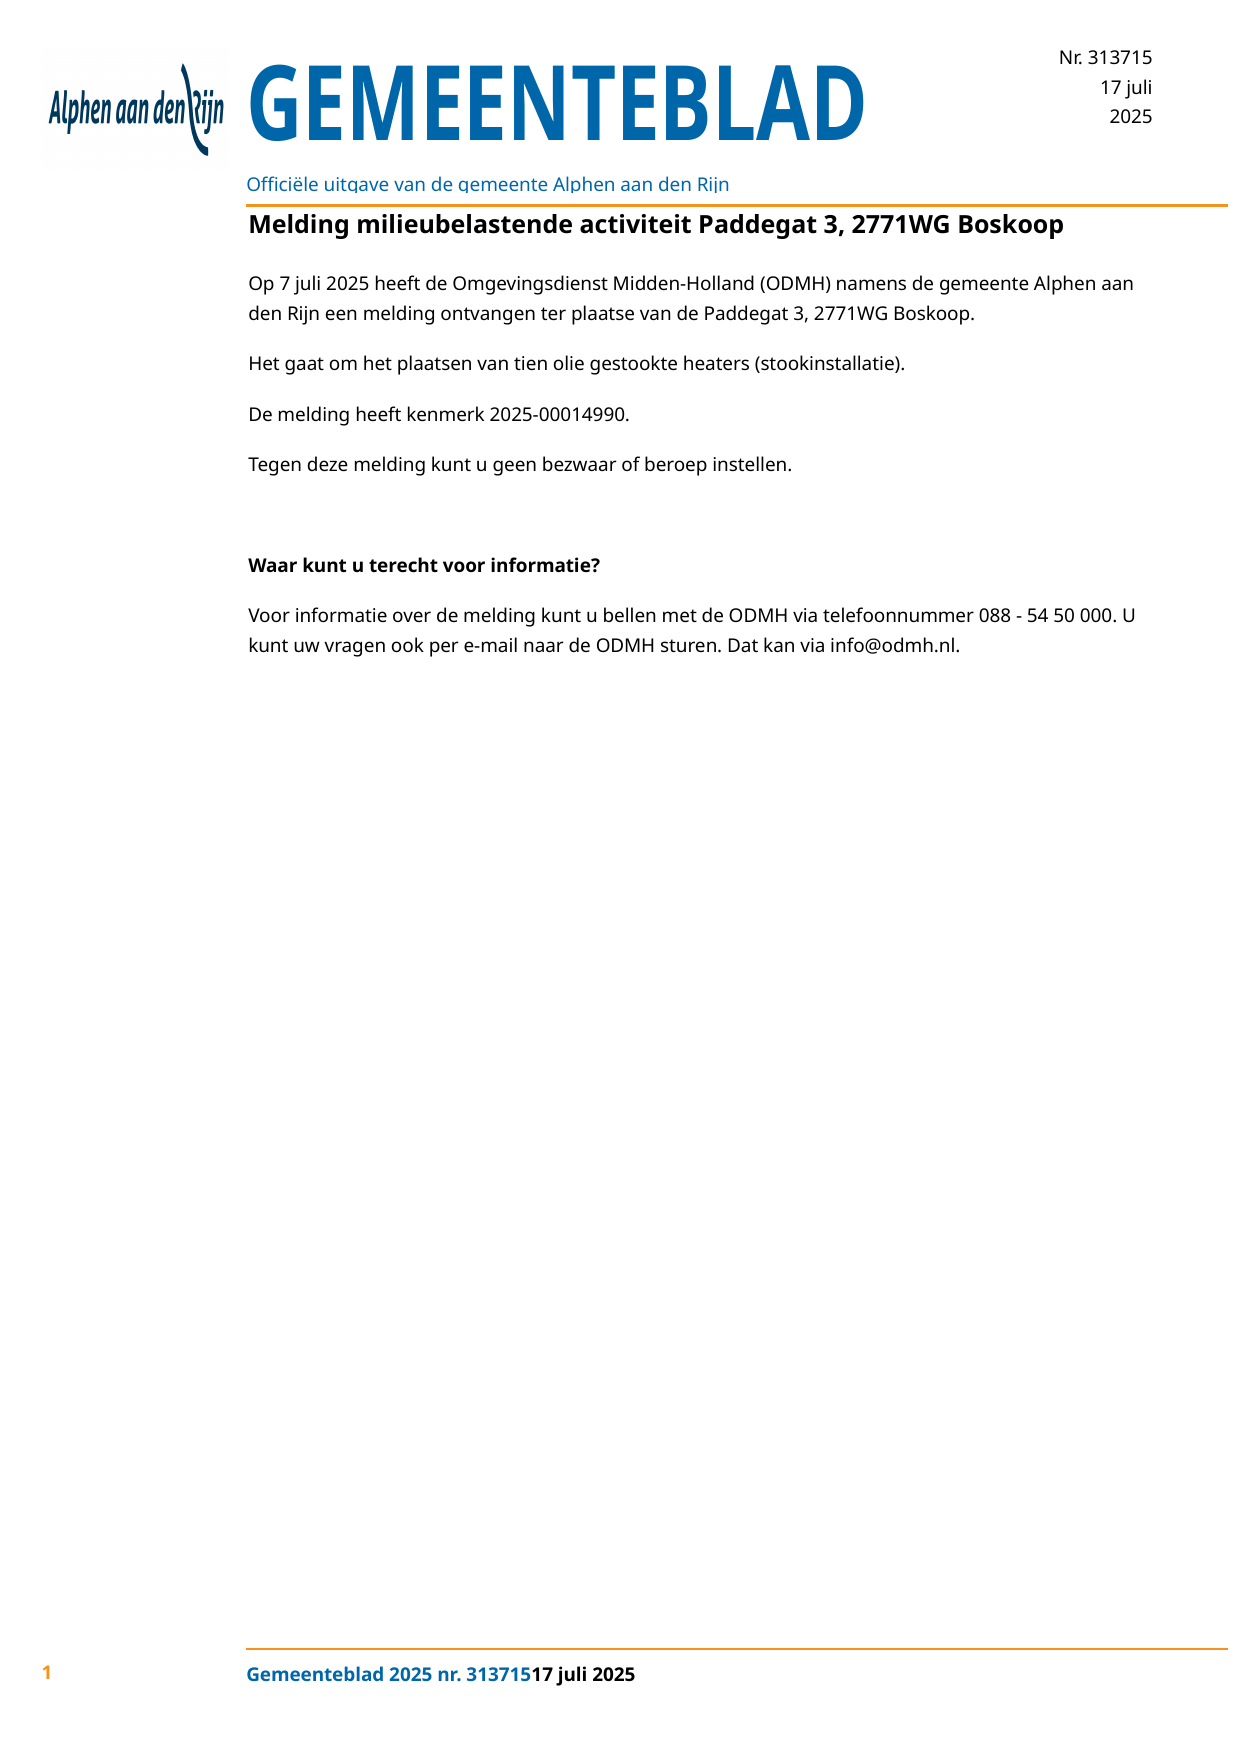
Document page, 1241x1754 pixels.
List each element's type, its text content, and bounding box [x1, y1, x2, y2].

text Tegen deze melding kunt u geen bezwaar of beroep instellen. [248, 451, 1152, 477]
text Melding milieubelastende activiteit Paddegat 3, 2771WG Boskoop [248, 207, 1152, 241]
text Op 7 juli 2025 heeft de Omgevingsdienst Midden-Holland (ODMH) namens de gemeente Alphen aan den Rijn een melding ontvangen ter plaatse van de Paddegat 3, 2771WG Boskoop. [248, 270, 1152, 326]
text Waar kunt u terecht voor informatie? [248, 552, 1152, 578]
text De melding heeft kenmerk 2025-00014990. [248, 401, 1152, 426]
text Het gaat om het plaatsen van tien olie gestookte heaters (stookinstallatie). [248, 350, 1152, 376]
text Voor informatie over de melding kunt u bellen met de ODMH via telefoonnummer 088 - 54 50 000. U kunt uw vragen ook per e-mail naar de ODMH sturen. Dat kan via info@odmh.nl. [248, 602, 1152, 658]
picture [41, 47, 231, 172]
